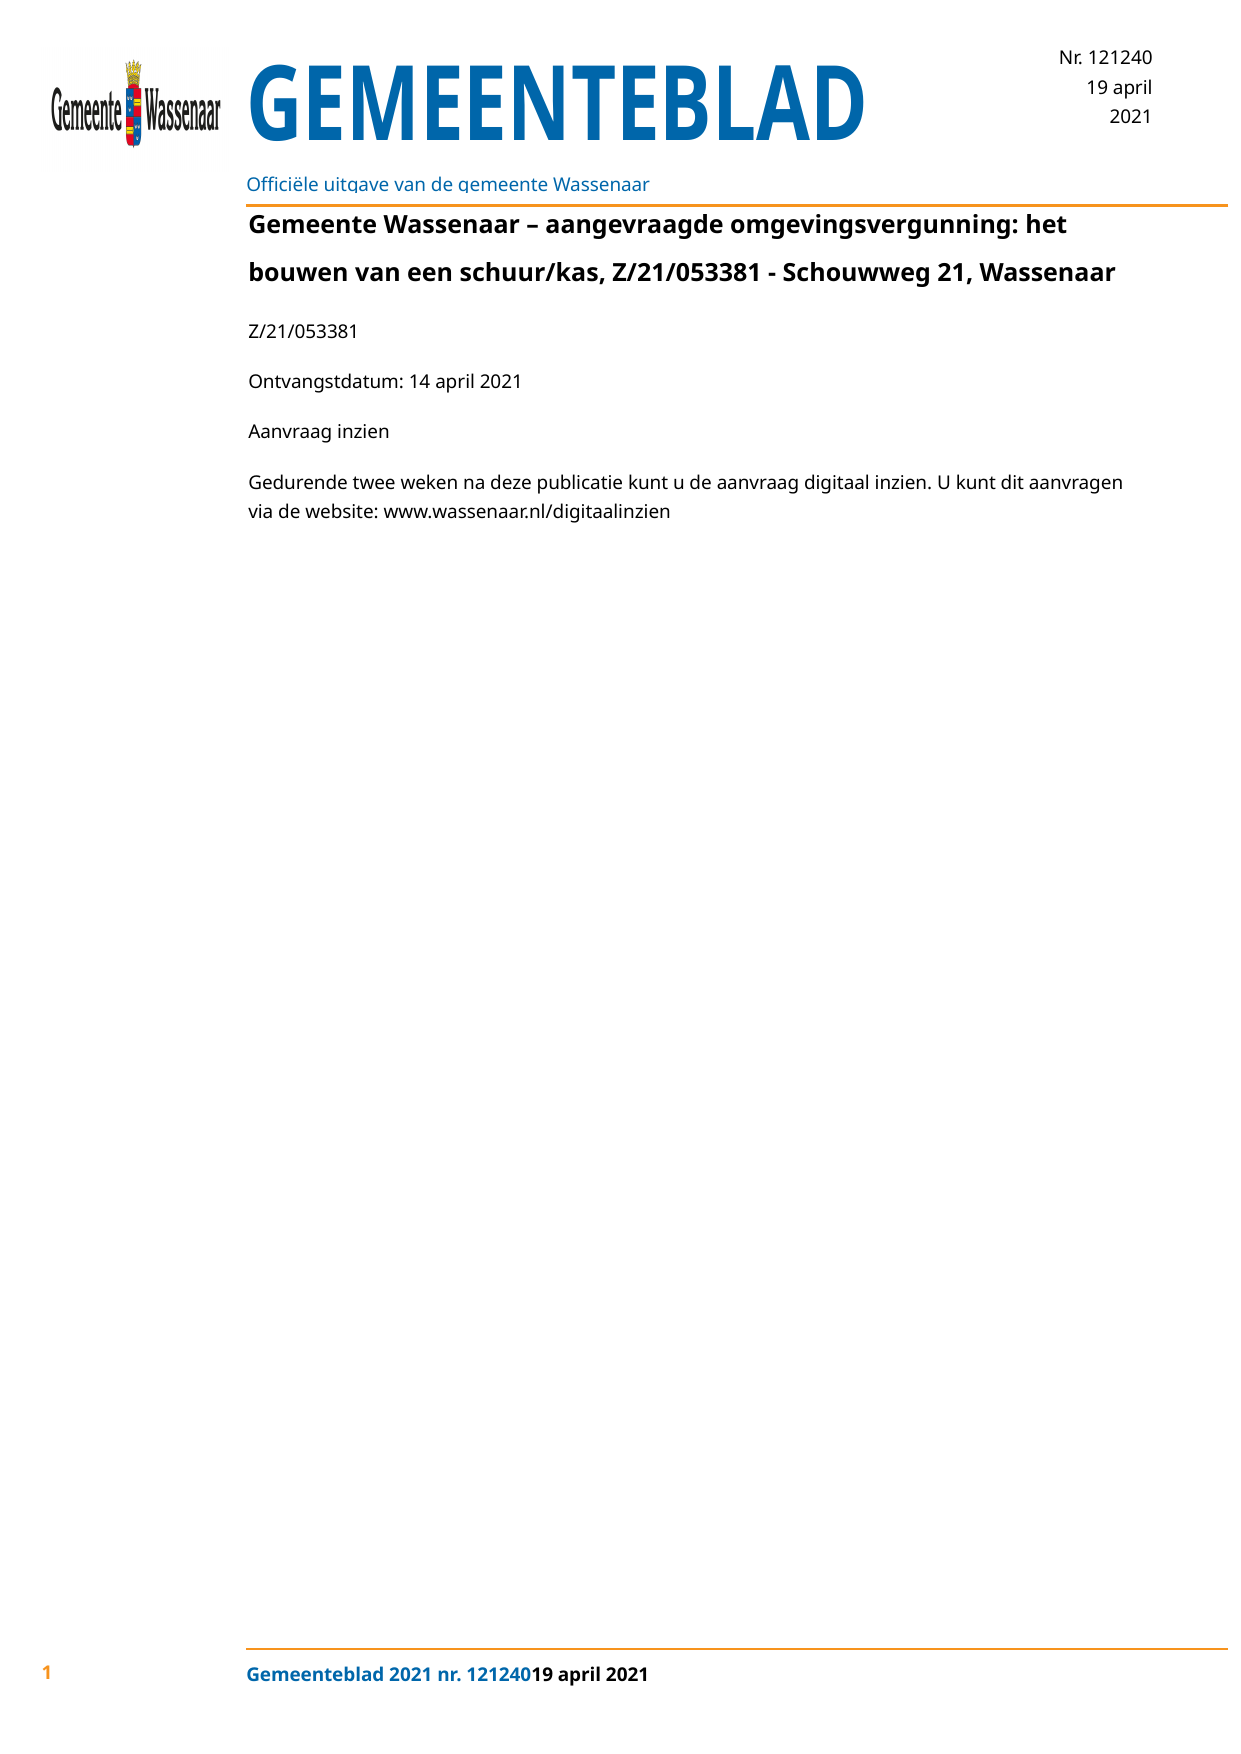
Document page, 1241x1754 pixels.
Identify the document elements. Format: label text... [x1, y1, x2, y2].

text Gemeente Wassenaar – aangevraagde omgevingsvergunning: het bouwen van een schuur/kas, Z/21/053381 - Schouwweg 21, Wassenaar [248, 207, 1152, 288]
picture [41, 47, 231, 172]
text Z/21/053381 [248, 318, 1152, 344]
text Gedurende twee weken na deze publicatie kunt u de aanvraag digitaal inzien. U kunt dit aanvragen via de website: www.wassenaar.nl/digitaalinzien [248, 469, 1152, 524]
text Ontvangstdatum: 14 april 2021 [248, 368, 1152, 394]
text Aanvraag inzien [248, 419, 1152, 444]
